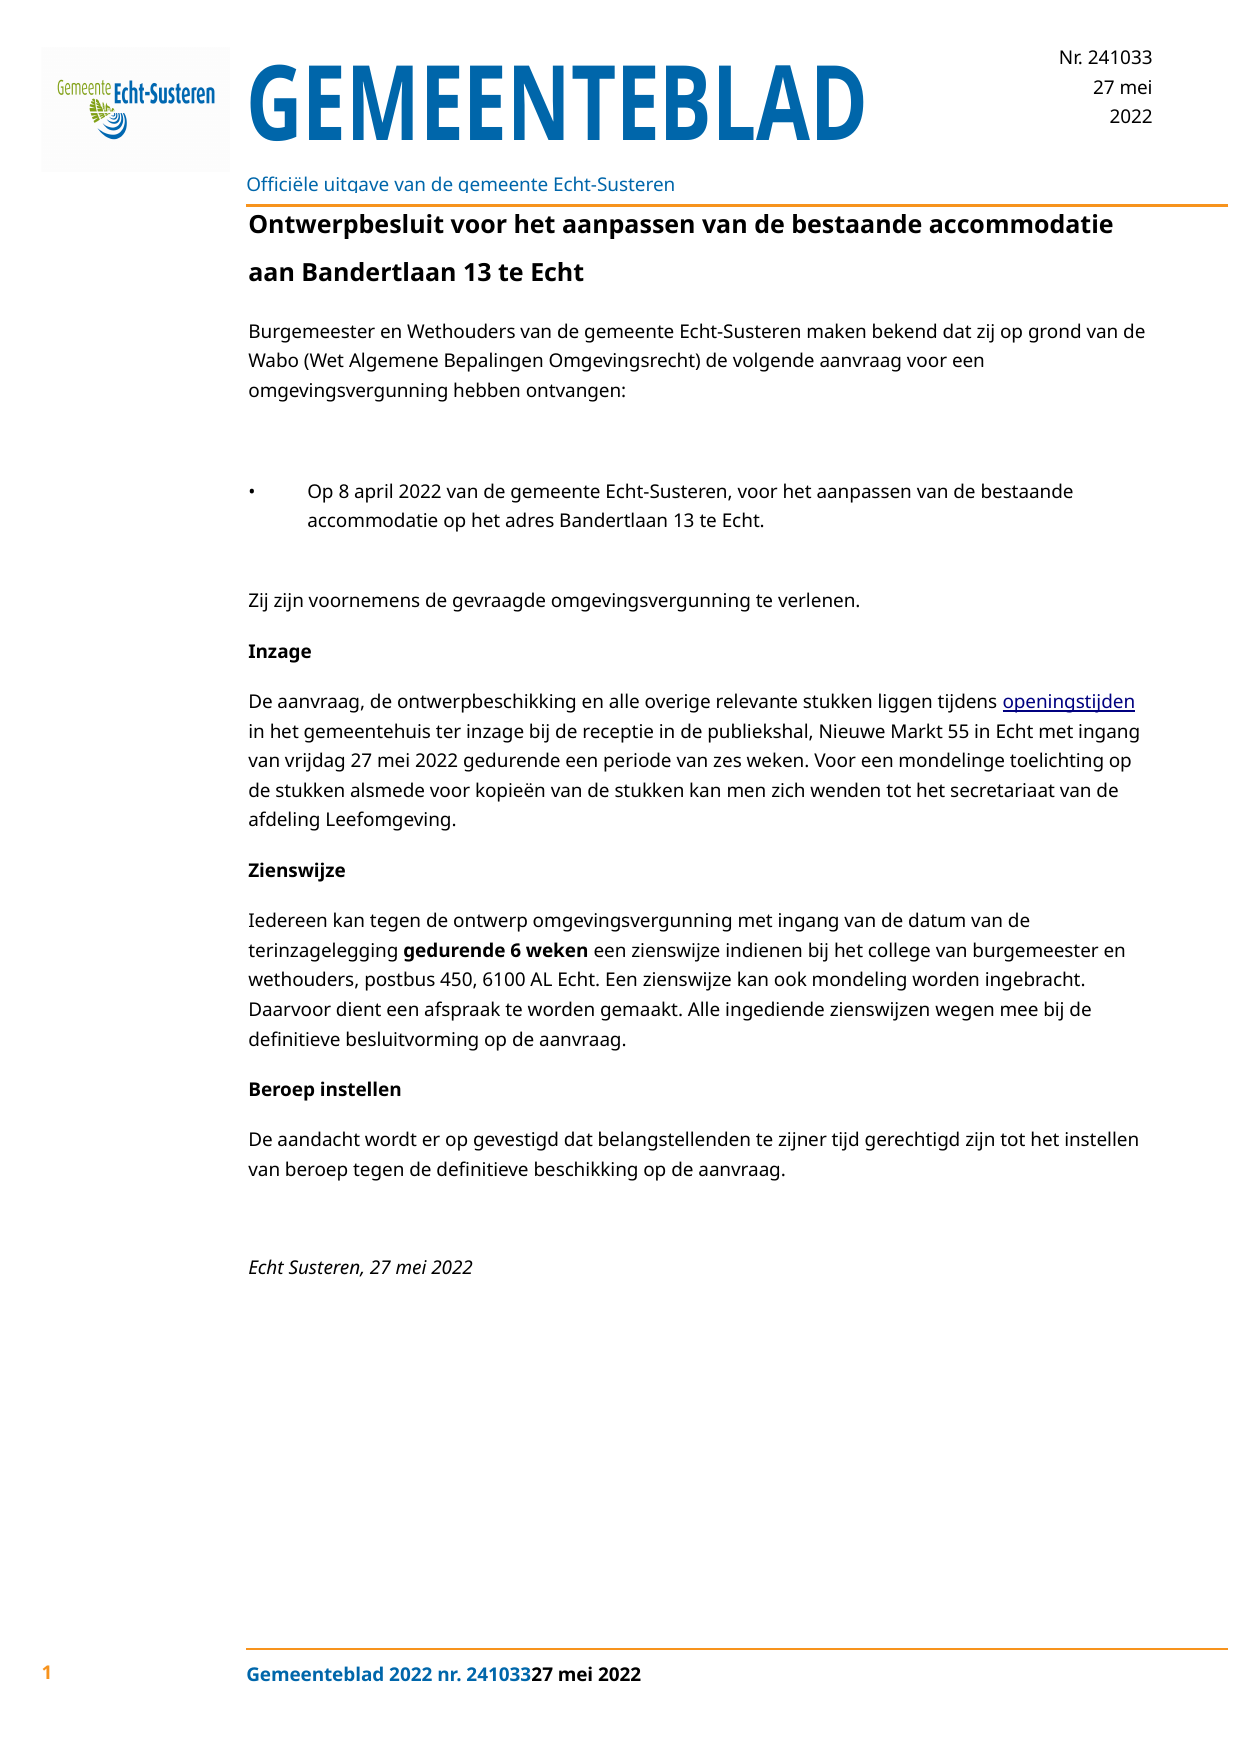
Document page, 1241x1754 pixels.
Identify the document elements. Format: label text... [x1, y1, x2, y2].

text Zienswijze [248, 857, 1152, 883]
picture [41, 47, 231, 172]
list Op 8 april 2022 van de gemeente Echt-Susteren, voor het aanpassen van de bestaande accommodatie op het adres Bandertlaan 13 te Echt. [248, 478, 1152, 533]
text Inzage [248, 638, 1152, 664]
text Zij zijn voornemens de gevraagde omgevingsvergunning te verlenen. [248, 587, 1152, 613]
text Iedereen kan tegen de ontwerp omgevingsvergunning met ingang van de datum van de terinzagelegging gedurende 6 weken een zienswijze indienen bij het college van burgemeester en wethouders, postbus 450, 6100 AL Echt. Een zienswijze kan ook mondeling worden ingebracht. Daarvoor dient een afspraak te worden gemaakt. Alle ingediende zienswijzen wegen mee bij de definitieve besluitvorming op de aanvraag. [248, 907, 1152, 1052]
text Burgemeester en Wethouders van de gemeente Echt-Susteren maken bekend dat zij op grond van de Wabo (Wet Algemene Bepalingen Omgevingsrecht) de volgende aanvraag voor een omgevingsvergunning hebben ontvangen: [248, 318, 1152, 403]
text De aandacht wordt er op gevestigd dat belangstellenden te zijner tijd gerechtigd zijn tot het instellen van beroep tegen de definitieve beschikking op de aanvraag. [248, 1127, 1152, 1182]
text De aanvraag, de ontwerpbeschikking en alle overige relevante stukken liggen tijdens openingstijden in het gemeentehuis ter inzage bij de receptie in de publiekshal, Nieuwe Markt 55 in Echt met ingang van vrijdag 27 mei 2022 gedurende een periode van zes weken. Voor een mondelinge toelichting op de stukken alsmede voor kopieën van de stukken kan men zich wenden tot het secretariaat van de afdeling Leefomgeving. [248, 688, 1152, 832]
text Beroep instellen [248, 1076, 1152, 1102]
text Echt Susteren, 27 mei 2022 [248, 1254, 1152, 1280]
text Ontwerpbesluit voor het aanpassen van de bestaande accommodatie aan Bandertlaan 13 te Echt [248, 207, 1152, 288]
